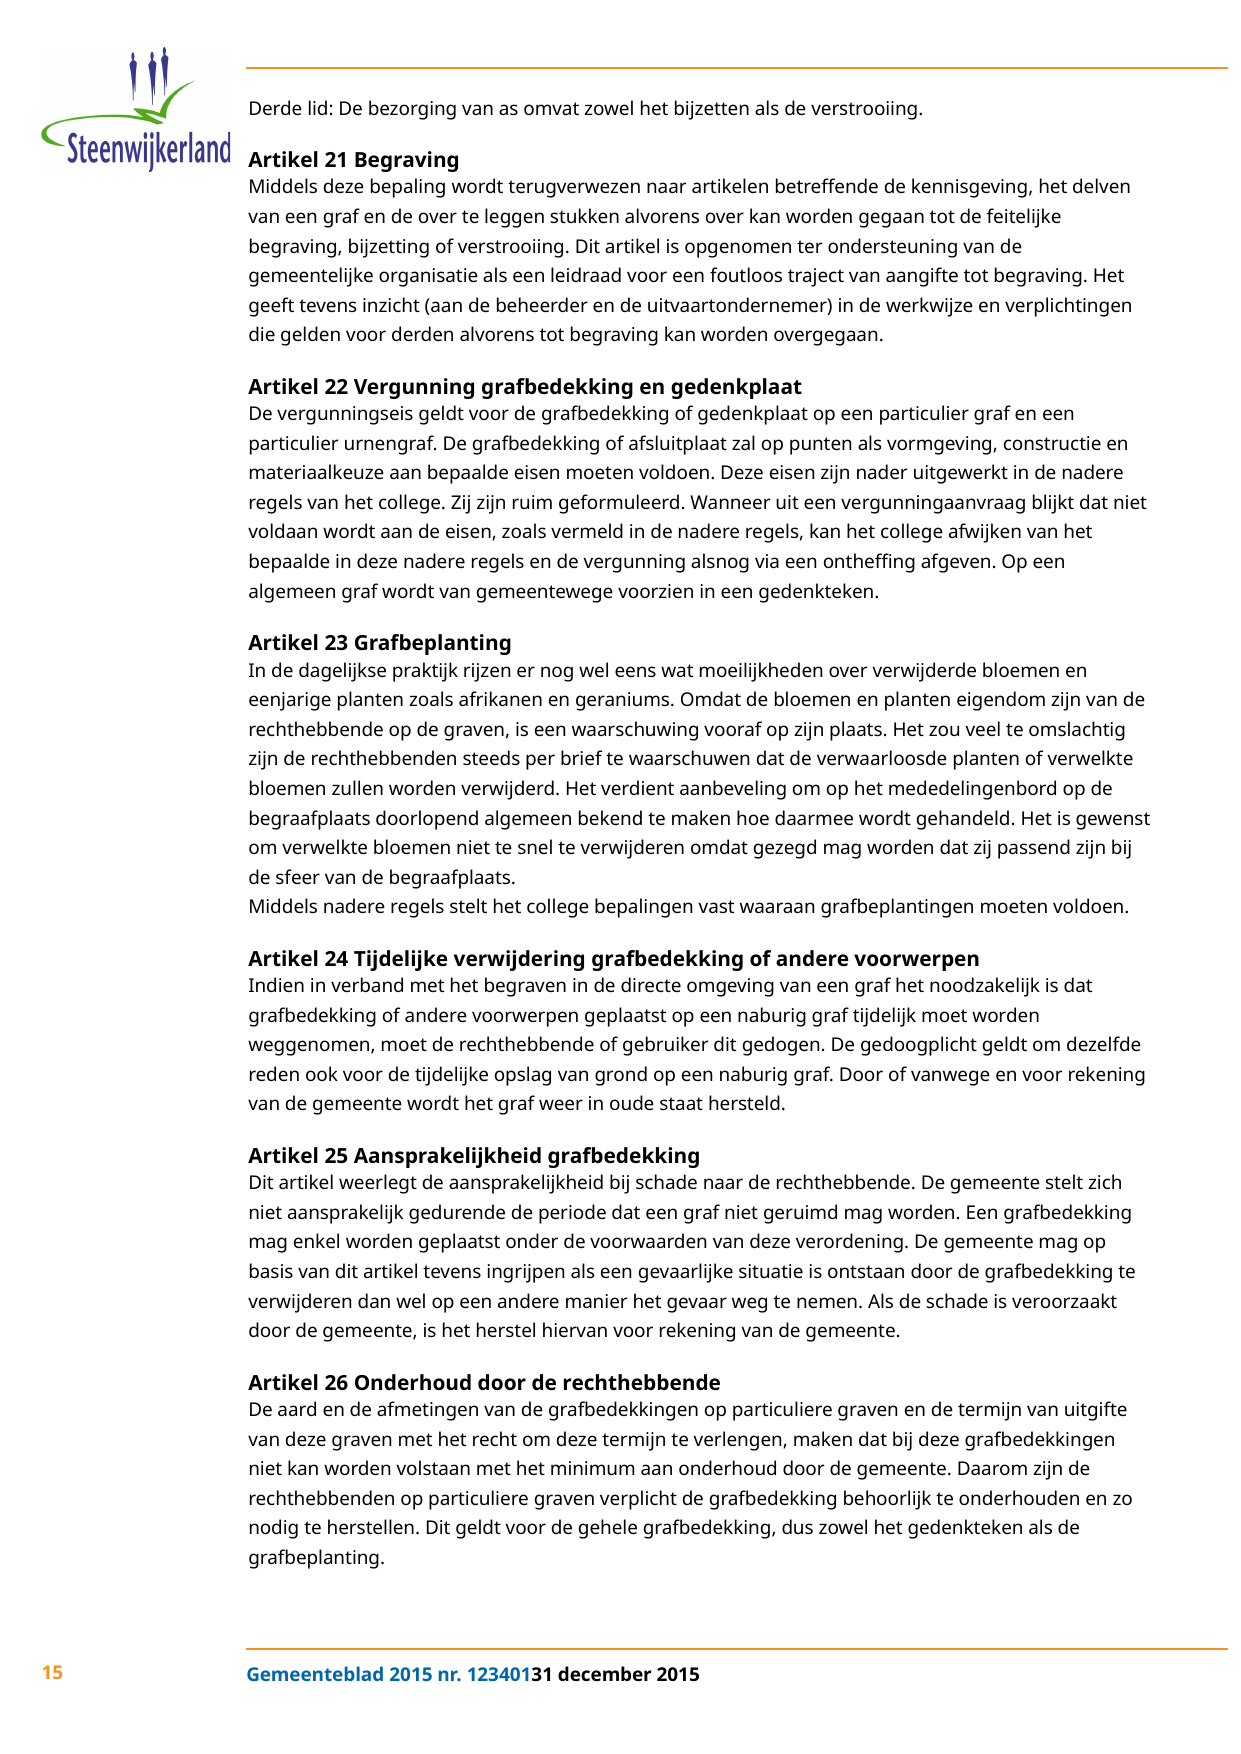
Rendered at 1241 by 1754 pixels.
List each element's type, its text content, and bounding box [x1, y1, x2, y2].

text Artikel 25 Aansprakelijkheid grafbedekking [248, 1141, 1152, 1169]
text Artikel 22 Vergunning grafbedekking en gedenkplaat [248, 372, 1152, 400]
text Artikel 21 Begraving [248, 145, 1152, 174]
text weggenomen, moet de rechthebbende of gebruiker dit gedogen. De gedoogplicht geldt om dezelfde reden ook voor de tijdelijke opslag van grond op een naburig graf. Door of vanwege en voor rekening van de gemeente wordt het graf weer in oude staat hersteld. [248, 1031, 1152, 1116]
text Middels deze bepaling wordt terugverwezen naar artikelen betreffende de kennisgeving, het delven van een graf en de over te leggen stukken alvorens over kan worden gegaan tot de feitelijke begraving, bijzetting of verstrooiing. Dit artikel is opgenomen ter ondersteuning van de gemeentelijke organisatie als een leidraad voor een foutloos traject van aangifte tot begraving. Het geeft tevens inzicht (aan de beheerder en de uitvaartondernemer) in de werkwijze en verplichtingen die gelden voor derden alvorens tot begraving kan worden overgegaan. [248, 174, 1152, 347]
text De aard en de afmetingen van de grafbedekkingen op particuliere graven en de termijn van uitgifte van deze graven met het recht om deze termijn te verlengen, maken dat bij deze grafbedekkingen niet kan worden volstaan met het minimum aan onderhoud door de gemeente. Daarom zijn de rechthebbenden op particuliere graven verplicht de grafbedekking behoorlijk te onderhouden en zo nodig te herstellen. Dit geldt voor de gehele grafbedekking, dus zowel het gedenkteken als de grafbeplanting. [248, 1396, 1152, 1570]
text Artikel 23 Grafbeplanting [248, 628, 1152, 657]
text Middels nadere regels stelt het college bepalingen vast waaraan grafbeplantingen moeten voldoen. [248, 893, 1152, 919]
text Dit artikel weerlegt de aansprakelijkheid bij schade naar de rechthebbende. De gemeente stelt zich niet aansprakelijk gedurende de periode dat een graf niet geruimd mag worden. Een grafbedekking mag enkel worden geplaatst onder de voorwaarden van deze verordening. De gemeente mag op basis van dit artikel tevens ingrijpen als een gevaarlijke situatie is ontstaan door de grafbedekking te verwijderen dan wel op een andere manier het gevaar weg te nemen. Als de schade is veroorzaakt door de gemeente, is het herstel hiervan voor rekening van de gemeente. [248, 1169, 1152, 1343]
text Artikel 24 Tijdelijke verwijdering grafbedekking of andere voorwerpen [248, 944, 1152, 972]
text Derde lid: De bezorging van as omvat zowel het bijzetten als de verstrooiing. [248, 95, 1152, 121]
picture [41, 47, 231, 172]
text De vergunningseis geldt voor de grafbedekking of gedenkplaat op een particulier graf en een particulier urnengraf. De grafbedekking of afsluitplaat zal op punten als vormgeving, constructie en materiaalkeuze aan bepaalde eisen moeten voldoen. Deze eisen zijn nader uitgewerkt in de nadere regels van het college. Zij zijn ruim geformuleerd. Wanneer uit een vergunningaanvraag blijkt dat niet voldaan wordt aan de eisen, zoals vermeld in de nadere regels, kan het college afwijken van het bepaalde in deze nadere regels en de vergunning alsnog via een ontheffing afgeven. Op een algemeen graf wordt van gemeentewege voorzien in een gedenkteken. [248, 400, 1152, 604]
text Indien in verband met het begraven in de directe omgeving van een graf het noodzakelijk is dat [248, 972, 1152, 998]
text Artikel 26 Onderhoud door de rechthebbende [248, 1368, 1152, 1396]
text In de dagelijkse praktijk rijzen er nog wel eens wat moeilijkheden over verwijderde bloemen en eenjarige planten zoals afrikanen en geraniums. Omdat de bloemen en planten eigendom zijn van de rechthebbende op de graven, is een waarschuwing vooraf op zijn plaats. Het zou veel te omslachtig zijn de rechthebbenden steeds per brief te waarschuwen dat de verwaarloosde planten of verwelkte bloemen zullen worden verwijderd. Het verdient aanbeveling om op het mededelingenbord op de begraafplaats doorlopend algemeen bekend te maken hoe daarmee wordt gehandeld. Het is gewenst om verwelkte bloemen niet te snel te verwijderen omdat gezegd mag worden dat zij passend zijn bij de sfeer van de begraafplaats. [248, 657, 1152, 889]
text grafbedekking of andere voorwerpen geplaatst op een naburig graf tijdelijk moet worden [248, 1002, 1152, 1028]
